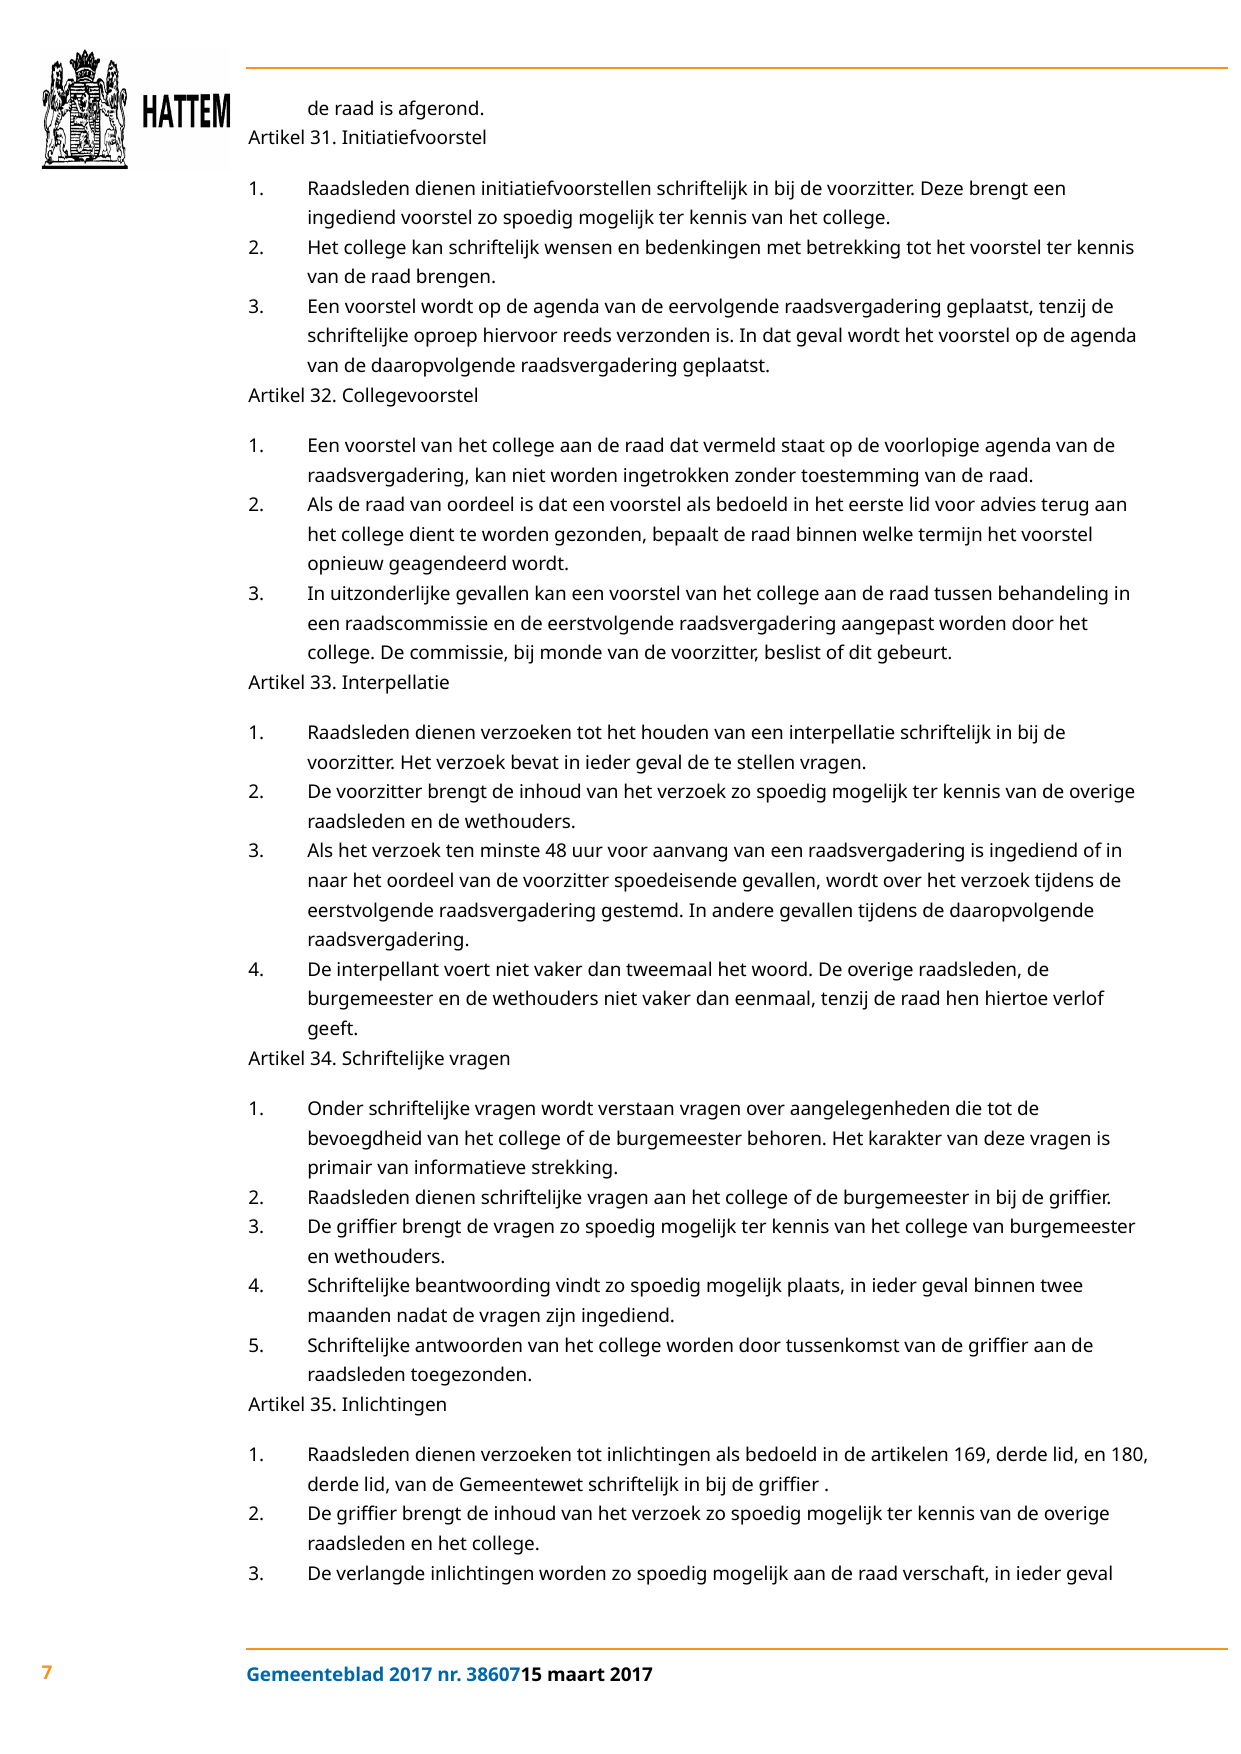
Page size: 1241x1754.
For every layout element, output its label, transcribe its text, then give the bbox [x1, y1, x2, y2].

text Artikel 31. Initiatiefvoorstel [248, 124, 1152, 150]
text Artikel 32. Collegevoorstel [248, 382, 1152, 408]
list Schriftelijke antwoorden van het college worden door tussenkomst van de griffier aan de raadsleden toegezonden. [248, 1332, 1152, 1387]
picture [41, 47, 231, 172]
list Het college kan schriftelijk wensen en bedenkingen met betrekking tot het voorstel ter kennis van de raad brengen. [248, 234, 1152, 289]
text Artikel 33. Interpellatie [248, 669, 1152, 695]
list De voorzitter brengt de inhoud van het verzoek zo spoedig mogelijk ter kennis van de overige raadsleden en de wethouders. [248, 778, 1152, 834]
list Een voorstel wordt op de agenda van de eervolgende raadsvergadering geplaatst, tenzij de schriftelijke oproep hiervoor reeds verzonden is. In dat geval wordt het voorstel op de agenda van de daaropvolgende raadsvergadering geplaatst. [248, 293, 1152, 378]
list Een voorstel van het college aan de raad dat vermeld staat op de voorlopige agenda van de raadsvergadering, kan niet worden ingetrokken zonder toestemming van de raad. [248, 432, 1152, 488]
text Artikel 35. Inlichtingen [248, 1391, 1152, 1417]
text Artikel 34. Schriftelijke vragen [248, 1045, 1152, 1071]
list De verlangde inlichtingen worden zo spoedig mogelijk aan de raad verschaft, in ieder geval [248, 1560, 1152, 1586]
list Als het verzoek ten minste 48 uur voor aanvang van een raadsvergadering is ingediend of in naar het oordeel van de voorzitter spoedeisende gevallen, wordt over het verzoek tijdens de eerstvolgende raadsvergadering gestemd. In andere gevallen tijdens de daaropvolgende raadsvergadering. [248, 838, 1152, 952]
list Raadsleden dienen schriftelijke vragen aan het college of de burgemeester in bij de griffier. [248, 1184, 1152, 1210]
list De griffier brengt de vragen zo spoedig mogelijk ter kennis van het college van burgemeester en wethouders. [248, 1213, 1152, 1269]
list De griffier brengt de inhoud van het verzoek zo spoedig mogelijk ter kennis van de overige raadsleden en het college. [248, 1501, 1152, 1556]
list de raad is afgerond. [248, 95, 1152, 121]
list De interpellant voert niet vaker dan tweemaal het woord. De overige raadsleden, de burgemeester en de wethouders niet vaker dan eenmaal, tenzij de raad hen hiertoe verlof geeft. [248, 956, 1152, 1041]
list Schriftelijke beantwoording vindt zo spoedig mogelijk plaats, in ieder geval binnen twee maanden nadat de vragen zijn ingediend. [248, 1273, 1152, 1328]
list Onder schriftelijke vragen wordt verstaan vragen over aangelegenheden die tot de bevoegdheid van het college of de burgemeester behoren. Het karakter van deze vragen is primair van informatieve strekking. [248, 1095, 1152, 1180]
list Raadsleden dienen verzoeken tot het houden van een interpellatie schriftelijk in bij de voorzitter. Het verzoek bevat in ieder geval de te stellen vragen. [248, 719, 1152, 775]
list Raadsleden dienen initiatiefvoorstellen schriftelijk in bij de voorzitter. Deze brengt een ingediend voorstel zo spoedig mogelijk ter kennis van het college. [248, 175, 1152, 230]
list Als de raad van oordeel is dat een voorstel als bedoeld in het eerste lid voor advies terug aan het college dient te worden gezonden, bepaalt de raad binnen welke termijn het voorstel opnieuw geagendeerd wordt. [248, 491, 1152, 576]
list In uitzonderlijke gevallen kan een voorstel van het college aan de raad tussen behandeling in een raadscommissie en de eerstvolgende raadsvergadering aangepast worden door het college. De commissie, bij monde van de voorzitter, beslist of dit gebeurt. [248, 580, 1152, 665]
list Raadsleden dienen verzoeken tot inlichtingen als bedoeld in de artikelen 169, derde lid, en 180, derde lid, van de Gemeentewet schriftelijk in bij de griffier . [248, 1441, 1152, 1497]
